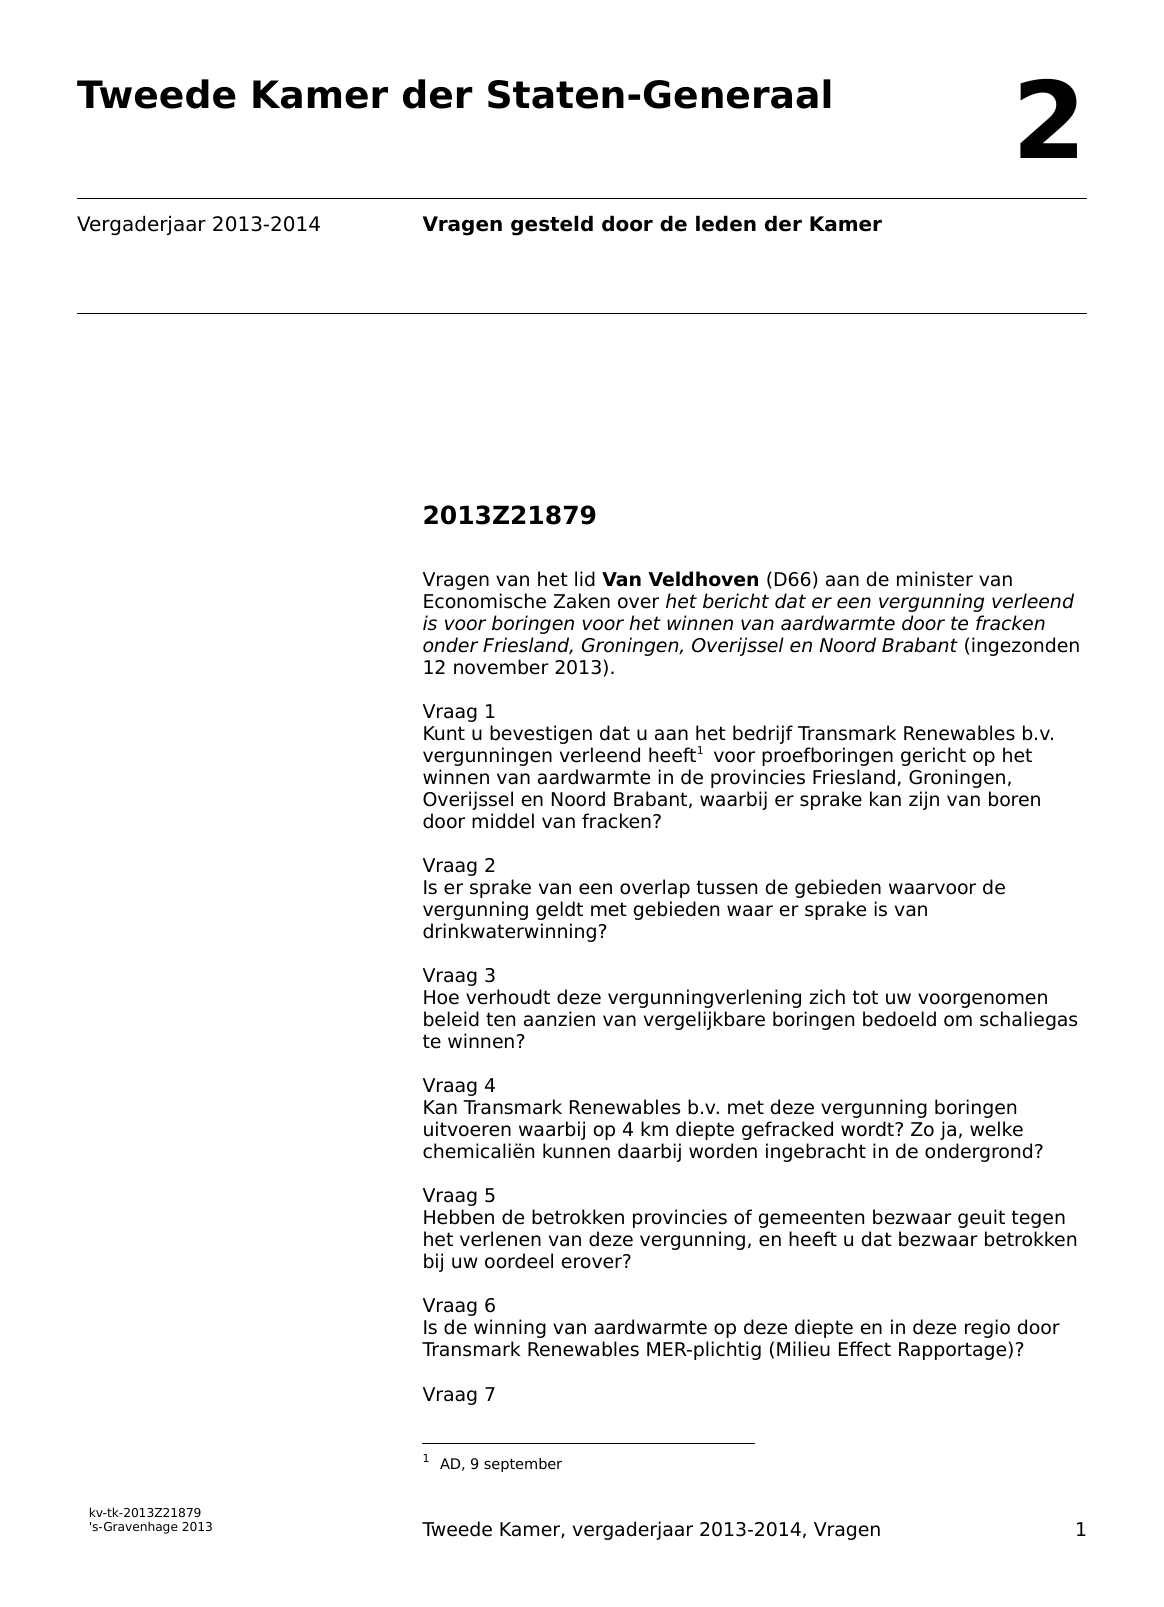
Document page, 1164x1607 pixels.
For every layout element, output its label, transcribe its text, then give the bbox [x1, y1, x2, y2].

text Hoe verhoudt deze vergunningverlening zich tot uw voorgenomen beleid ten aanzien van vergelijkbare boringen bedoeld om schaliegas te winnen? [422, 987, 1087, 1053]
text Vraag 5 [422, 1185, 1087, 1207]
table_cell Vergaderjaar 2013-2014 [77, 199, 422, 313]
text Vraag 1 [422, 701, 1087, 723]
table_cell Vragen gesteld door de leden der Kamer [422, 199, 1087, 313]
text Kunt u bevestigen dat u aan het bedrijf Transmark Renewables b.v. vergunningen verleend heeft voor proefboringen gericht op het winnen van aardwarmte in de provincies Friesland, Groningen, Overijssel en Noord Brabant, waarbij er sprake kan zijn van boren door middel van fracken? [422, 723, 1087, 833]
text Vraag 4 [422, 1075, 1087, 1097]
text Vraag 6 [422, 1295, 1087, 1317]
text kv-tk-2013Z21879 [88, 1506, 323, 1520]
text AD, 9 september [422, 1452, 1087, 1474]
text Vraag 2 [422, 855, 1087, 877]
text Is de winning van aardwarmte op deze diepte en in deze regio door Transmark Renewables MER-plichtig (Milieu Effect Rapportage)? [422, 1317, 1087, 1361]
text Is er sprake van een overlap tussen de gebieden waarvoor de vergunning geldt met gebieden waar er sprake is van drinkwaterwinning? [422, 877, 1087, 943]
text Vraag 3 [422, 965, 1087, 987]
text Vragen van het lid Van Veldhoven (D66) aan de minister van Economische Zaken over het bericht dat er een vergunning verleend is voor boringen voor het winnen van aardwarmte door te fracken onder Friesland, Groningen, Overijssel en Noord Brabant (ingezonden 12 november 2013). [422, 569, 1087, 679]
text 2013Z21879 [422, 501, 1087, 531]
table_header Tweede Kamer der Staten-Generaal [77, 59, 886, 198]
text Kan Transmark Renewables b.v. met deze vergunning boringen uitvoeren waarbij op 4 km diepte gefracked wordt? Zo ja, welke chemicaliën kunnen daarbij worden ingebracht in de ondergrond? [422, 1097, 1087, 1163]
text Hebben de betrokken provincies of gemeenten bezwaar geuit tegen het verlenen van deze vergunning, en heeft u dat bezwaar betrokken bij uw oordeel erover? [422, 1207, 1087, 1273]
text Vraag 7 [422, 1383, 1087, 1405]
text 's-Gravenhage 2013 [88, 1520, 323, 1534]
table_header 2 [886, 59, 1087, 198]
